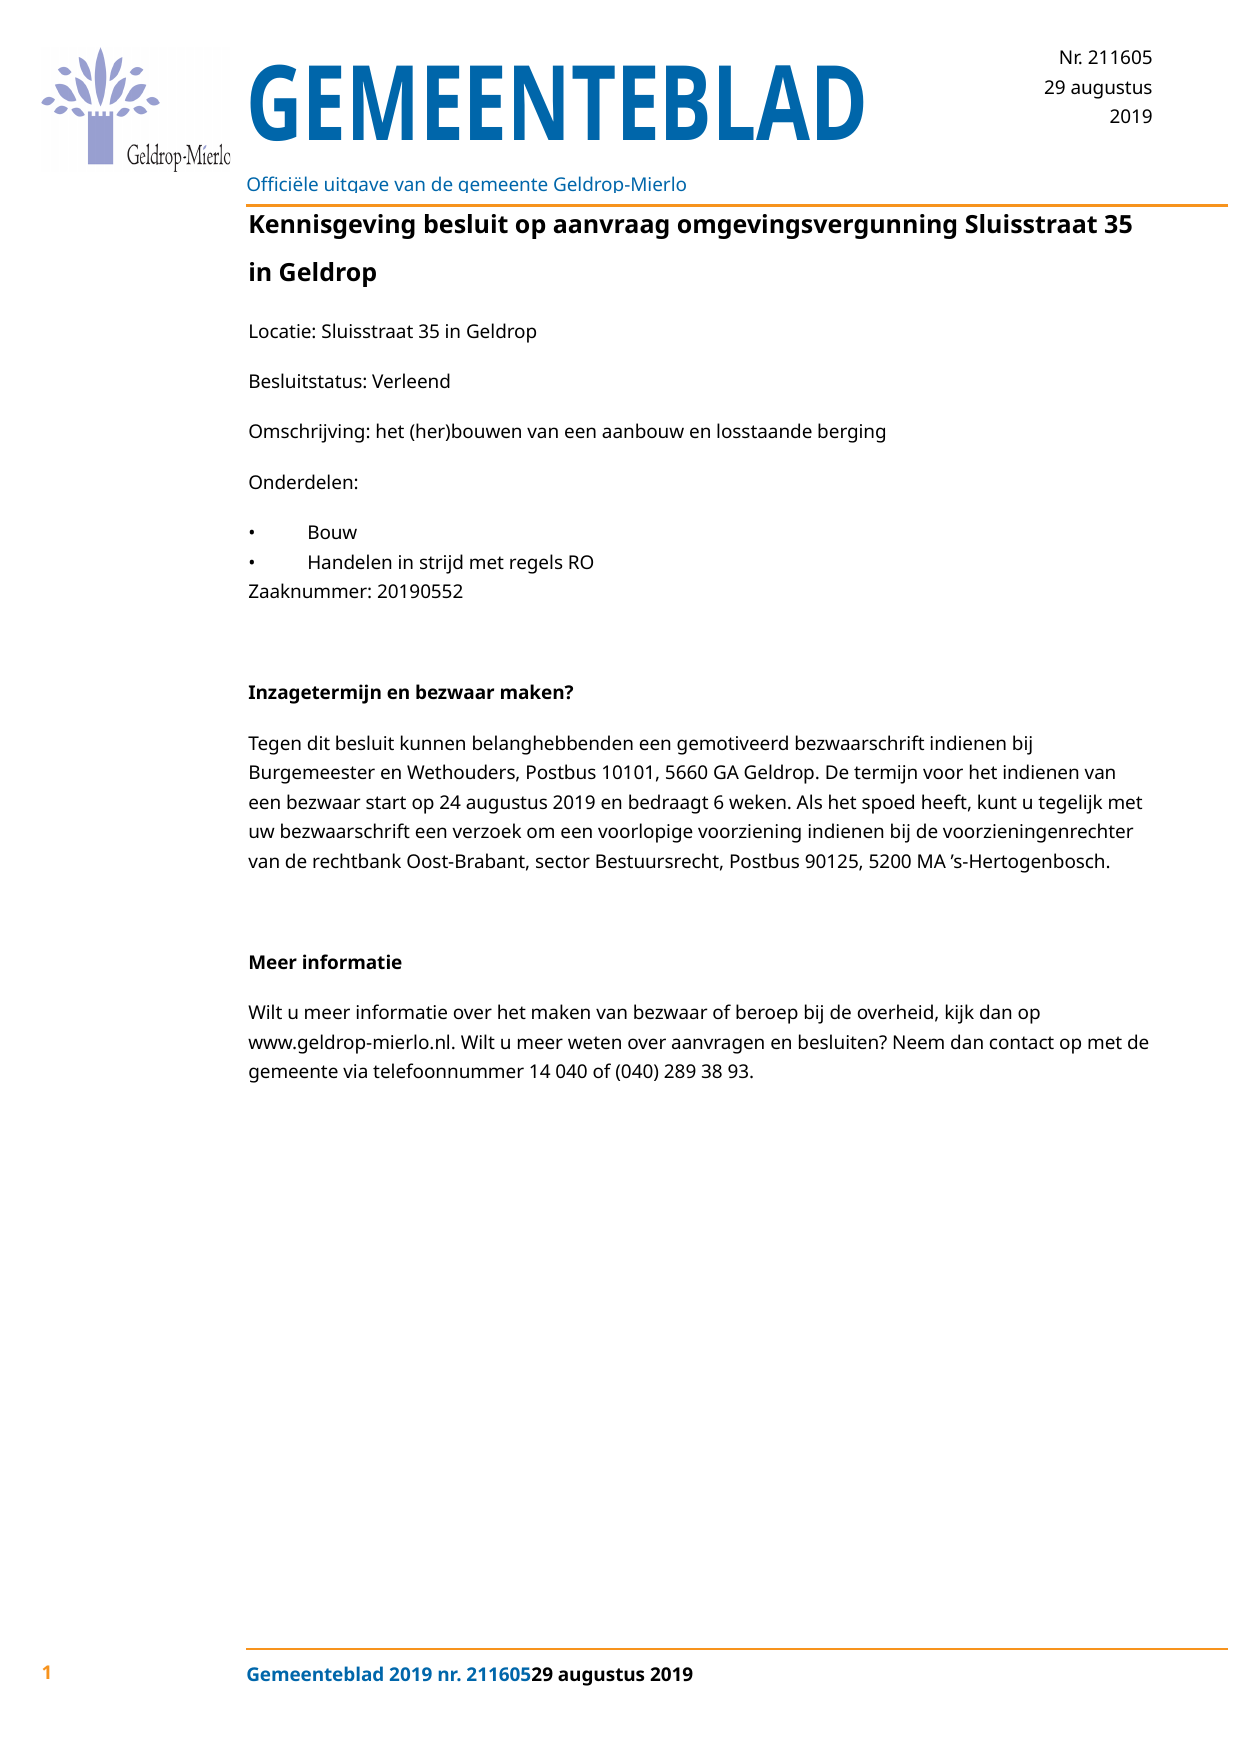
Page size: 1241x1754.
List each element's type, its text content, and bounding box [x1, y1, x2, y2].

list Bouw [248, 519, 1152, 545]
text Meer informatie [248, 949, 1152, 975]
text Locatie: Sluisstraat 35 in Geldrop [248, 318, 1152, 344]
text Besluitstatus: Verleend [248, 368, 1152, 394]
text Inzagetermijn en bezwaar maken? [248, 679, 1152, 705]
text Omschrijving: het (her)bouwen van een aanbouw en losstaande berging [248, 419, 1152, 444]
text Onderdelen: [248, 469, 1152, 495]
text Zaaknummer: 20190552 [248, 579, 1152, 604]
picture [41, 47, 231, 172]
text Tegen dit besluit kunnen belanghebbenden een gemotiveerd bezwaarschrift indienen bij Burgemeester en Wethouders, Postbus 10101, 5660 GA Geldrop. De termijn voor het indienen van een bezwaar start op 24 augustus 2019 en bedraagt 6 weken. Als het spoed heeft, kunt u tegelijk met uw bezwaarschrift een verzoek om een voorlopige voorziening indienen bij de voorzieningenrechter van de rechtbank Oost-Brabant, sector Bestuursrecht, Postbus 90125, 5200 MA ’s-Hertogenbosch. [248, 730, 1152, 874]
text Wilt u meer informatie over het maken van bezwaar of beroep bij de overheid, kijk dan op www.geldrop-mierlo.nl. Wilt u meer weten over aanvragen en besluiten? Neem dan contact op met de gemeente via telefoonnummer 14 040 of (040) 289 38 93. [248, 999, 1152, 1084]
text Kennisgeving besluit op aanvraag omgevingsvergunning Sluisstraat 35 in Geldrop [248, 207, 1152, 288]
list Handelen in strijd met regels RO [248, 549, 1152, 575]
